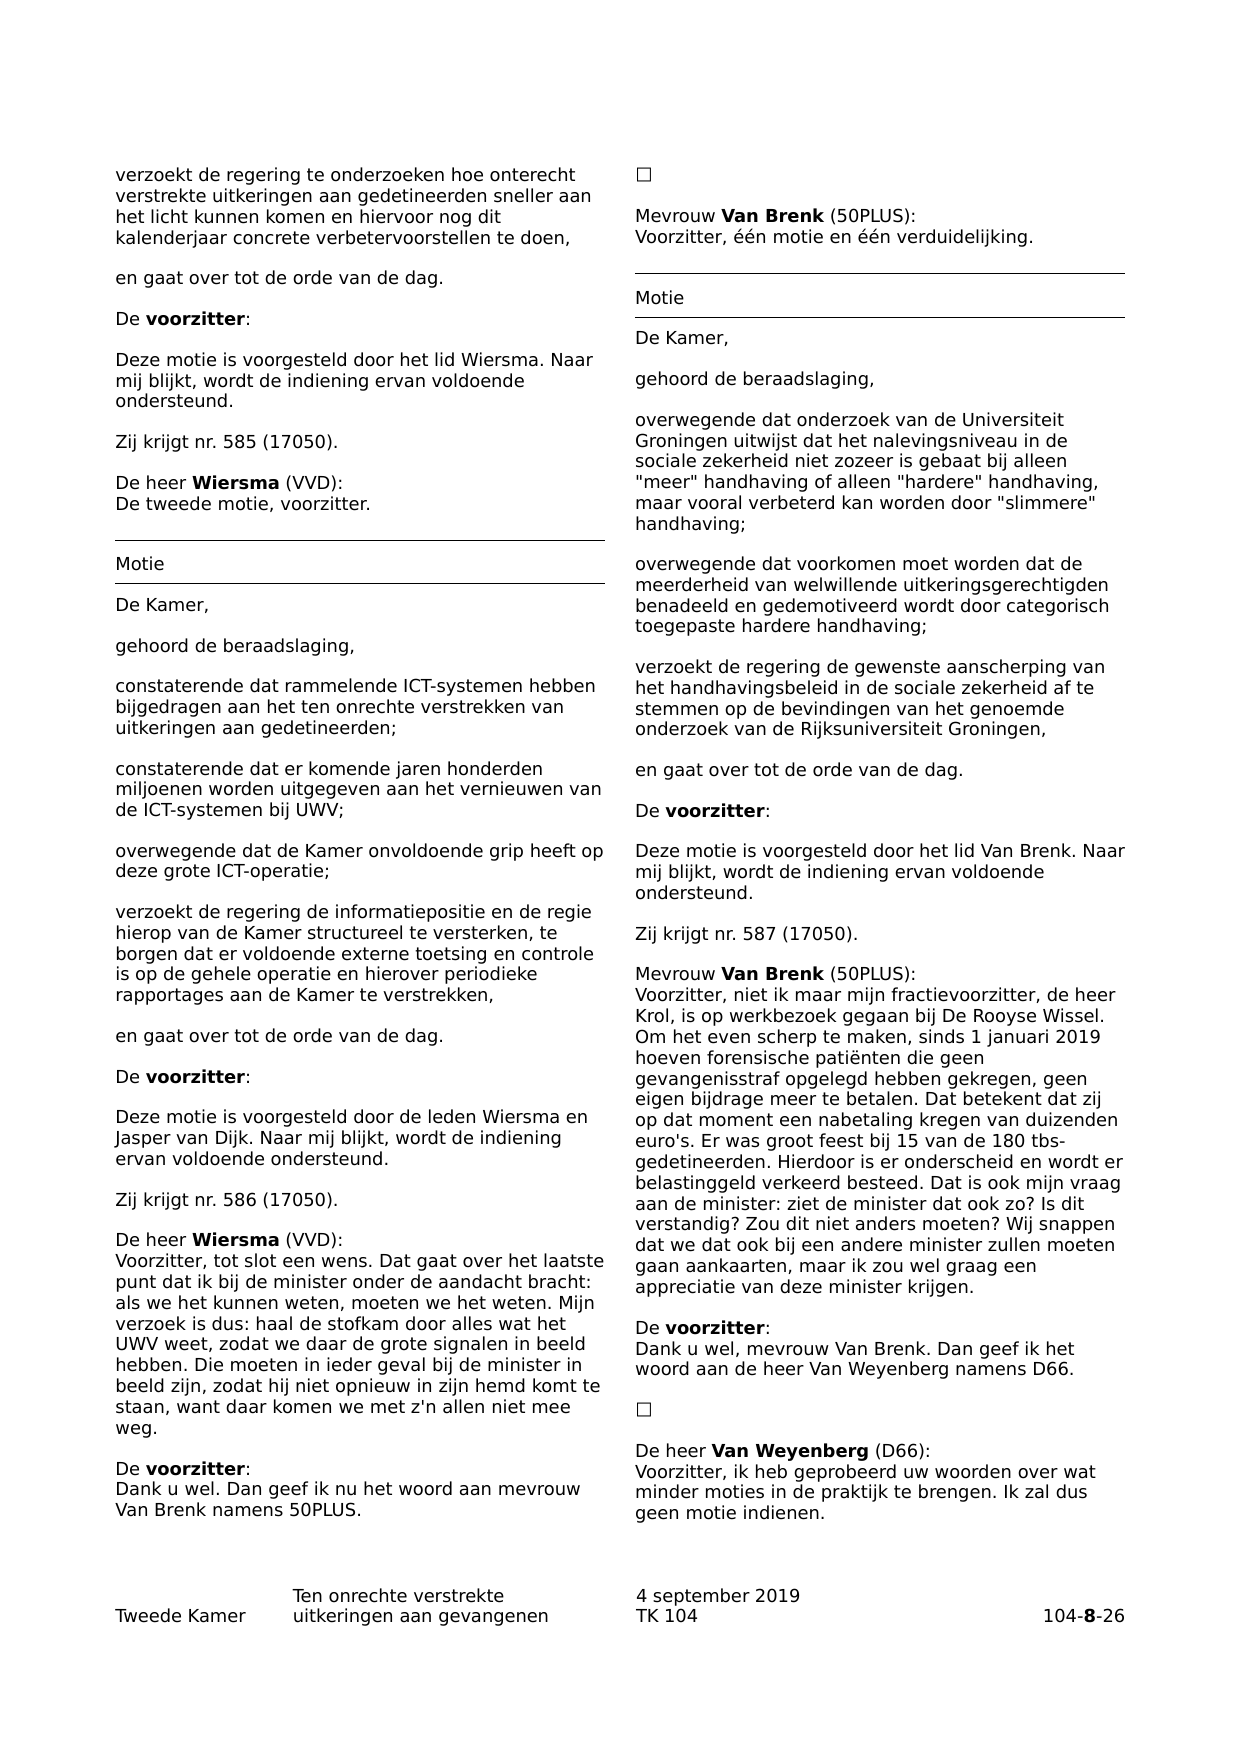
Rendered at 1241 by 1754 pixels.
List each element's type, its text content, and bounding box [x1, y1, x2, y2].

text Voorzitter, ik heb geprobeerd uw woorden over wat minder moties in de praktijk te brengen. Ik zal dus geen motie indienen. [635, 1461, 1125, 1524]
text Zij krijgt nr. 585 (17050). [115, 432, 605, 453]
text Mevrouw Van Brenk (50PLUS): [635, 206, 1125, 227]
text De voorzitter: [115, 1066, 605, 1087]
text ⬜ [635, 1400, 1125, 1421]
text overwegende dat de Kamer onvoldoende grip heeft op deze grote ICT-operatie; [115, 841, 605, 882]
text Motie [115, 554, 605, 575]
text constaterende dat rammelende ICT-systemen hebben bijgedragen aan het ten onrechte verstrekken van uitkeringen aan gedetineerden; [115, 676, 605, 738]
text verzoekt de regering te onderzoeken hoe onterecht verstrekte uitkeringen aan gedetineerden sneller aan het licht kunnen komen en hiervoor nog dit kalenderjaar concrete verbetervoorstellen te doen, [115, 165, 605, 248]
text Zij krijgt nr. 587 (17050). [635, 923, 1125, 944]
text overwegende dat voorkomen moet worden dat de meerderheid van welwillende uitkeringsgerechtigden benadeeld en gedemotiveerd wordt door categorisch toegepaste hardere handhaving; [635, 554, 1125, 637]
text verzoekt de regering de gewenste aanscherping van het handhavingsbeleid in de sociale zekerheid af te stemmen op de bevindingen van het genoemde onderzoek van de Rijksuniversiteit Groningen, [635, 657, 1125, 740]
text De voorzitter: [115, 309, 605, 330]
text gehoord de beraadslaging, [115, 636, 605, 656]
text Deze motie is voorgesteld door het lid Van Brenk. Naar mij blijkt, wordt de indiening ervan voldoende ondersteund. [635, 841, 1125, 903]
text De heer Wiersma (VVD): [115, 473, 605, 493]
text De voorzitter: [635, 1317, 1125, 1338]
text Voorzitter, tot slot een wens. Dat gaat over het laatste punt dat ik bij de minister onder de aandacht bracht: als we het kunnen weten, moeten we het weten. Mijn verzoek is dus: haal de stofkam door alles wat het UWV weet, zodat we daar de grote signalen in beeld hebben. Die moeten in ieder geval bij de minister in beeld zijn, zodat hij niet opnieuw in zijn hemd komt te staan, want daar komen we met z'n allen niet mee weg. [115, 1251, 605, 1438]
text en gaat over tot de orde van de dag. [115, 1026, 605, 1046]
text constaterende dat er komende jaren honderden miljoenen worden uitgegeven aan het vernieuwen van de ICT-systemen bij UWV; [115, 758, 605, 821]
text Voorzitter, niet ik maar mijn fractievoorzitter, de heer Krol, is op werkbezoek gegaan bij De Rooyse Wissel. Om het even scherp te maken, sinds 1 januari 2019 hoeven forensische patiënten die geen gevangenisstraf opgelegd hebben gekregen, geen eigen bijdrage meer te betalen. Dat betekent dat zij op dat moment een nabetaling kregen van duizenden euro's. Er was groot feest bij 15 van de 180 tbs-gedetineerden. Hierdoor is er onderscheid en wordt er belastinggeld verkeerd besteed. Dat is ook mijn vraag aan de minister: ziet de minister dat ook zo? Is dit verstandig? Zou dit niet anders moeten? Wij snappen dat we dat ook bij een andere minister zullen moeten gaan aankaarten, maar ik zou wel graag een appreciatie van deze minister krijgen. [635, 985, 1125, 1297]
text De Kamer, [635, 328, 1125, 349]
text De tweede motie, voorzitter. [115, 493, 605, 514]
text De heer Wiersma (VVD): [115, 1230, 605, 1251]
text Dank u wel, mevrouw Van Brenk. Dan geef ik het woord aan de heer Van Weyenberg namens D66. [635, 1338, 1125, 1380]
text Mevrouw Van Brenk (50PLUS): [635, 964, 1125, 985]
text ⬜ [635, 165, 1125, 186]
text Zij krijgt nr. 586 (17050). [115, 1189, 605, 1210]
text verzoekt de regering de informatiepositie en de regie hierop van de Kamer structureel te versterken, te borgen dat er voldoende externe toetsing en controle is op de gehele operatie en hierover periodieke rapportages aan de Kamer te verstrekken, [115, 902, 605, 1006]
text De heer Van Weyenberg (D66): [635, 1441, 1125, 1461]
text Motie [635, 287, 1125, 308]
text Deze motie is voorgesteld door het lid Wiersma. Naar mij blijkt, wordt de indiening ervan voldoende ondersteund. [115, 350, 605, 412]
text gehoord de beraadslaging, [635, 369, 1125, 390]
text De Kamer, [115, 595, 605, 616]
text overwegende dat onderzoek van de Universiteit Groningen uitwijst dat het nalevingsniveau in de sociale zekerheid niet zozeer is gebaat bij alleen "meer" handhaving of alleen "hardere" handhaving, maar vooral verbeterd kan worden door "slimmere" handhaving; [635, 410, 1125, 534]
text Deze motie is voorgesteld door de leden Wiersma en Jasper van Dijk. Naar mij blijkt, wordt de indiening ervan voldoende ondersteund. [115, 1107, 605, 1169]
text en gaat over tot de orde van de dag. [115, 268, 605, 289]
text Voorzitter, één motie en één verduidelijking. [635, 227, 1125, 248]
text en gaat over tot de orde van de dag. [635, 760, 1125, 781]
text Dank u wel. Dan geef ik nu het woord aan mevrouw Van Brenk namens 50PLUS. [115, 1479, 605, 1521]
text De voorzitter: [115, 1458, 605, 1479]
text De voorzitter: [635, 801, 1125, 821]
